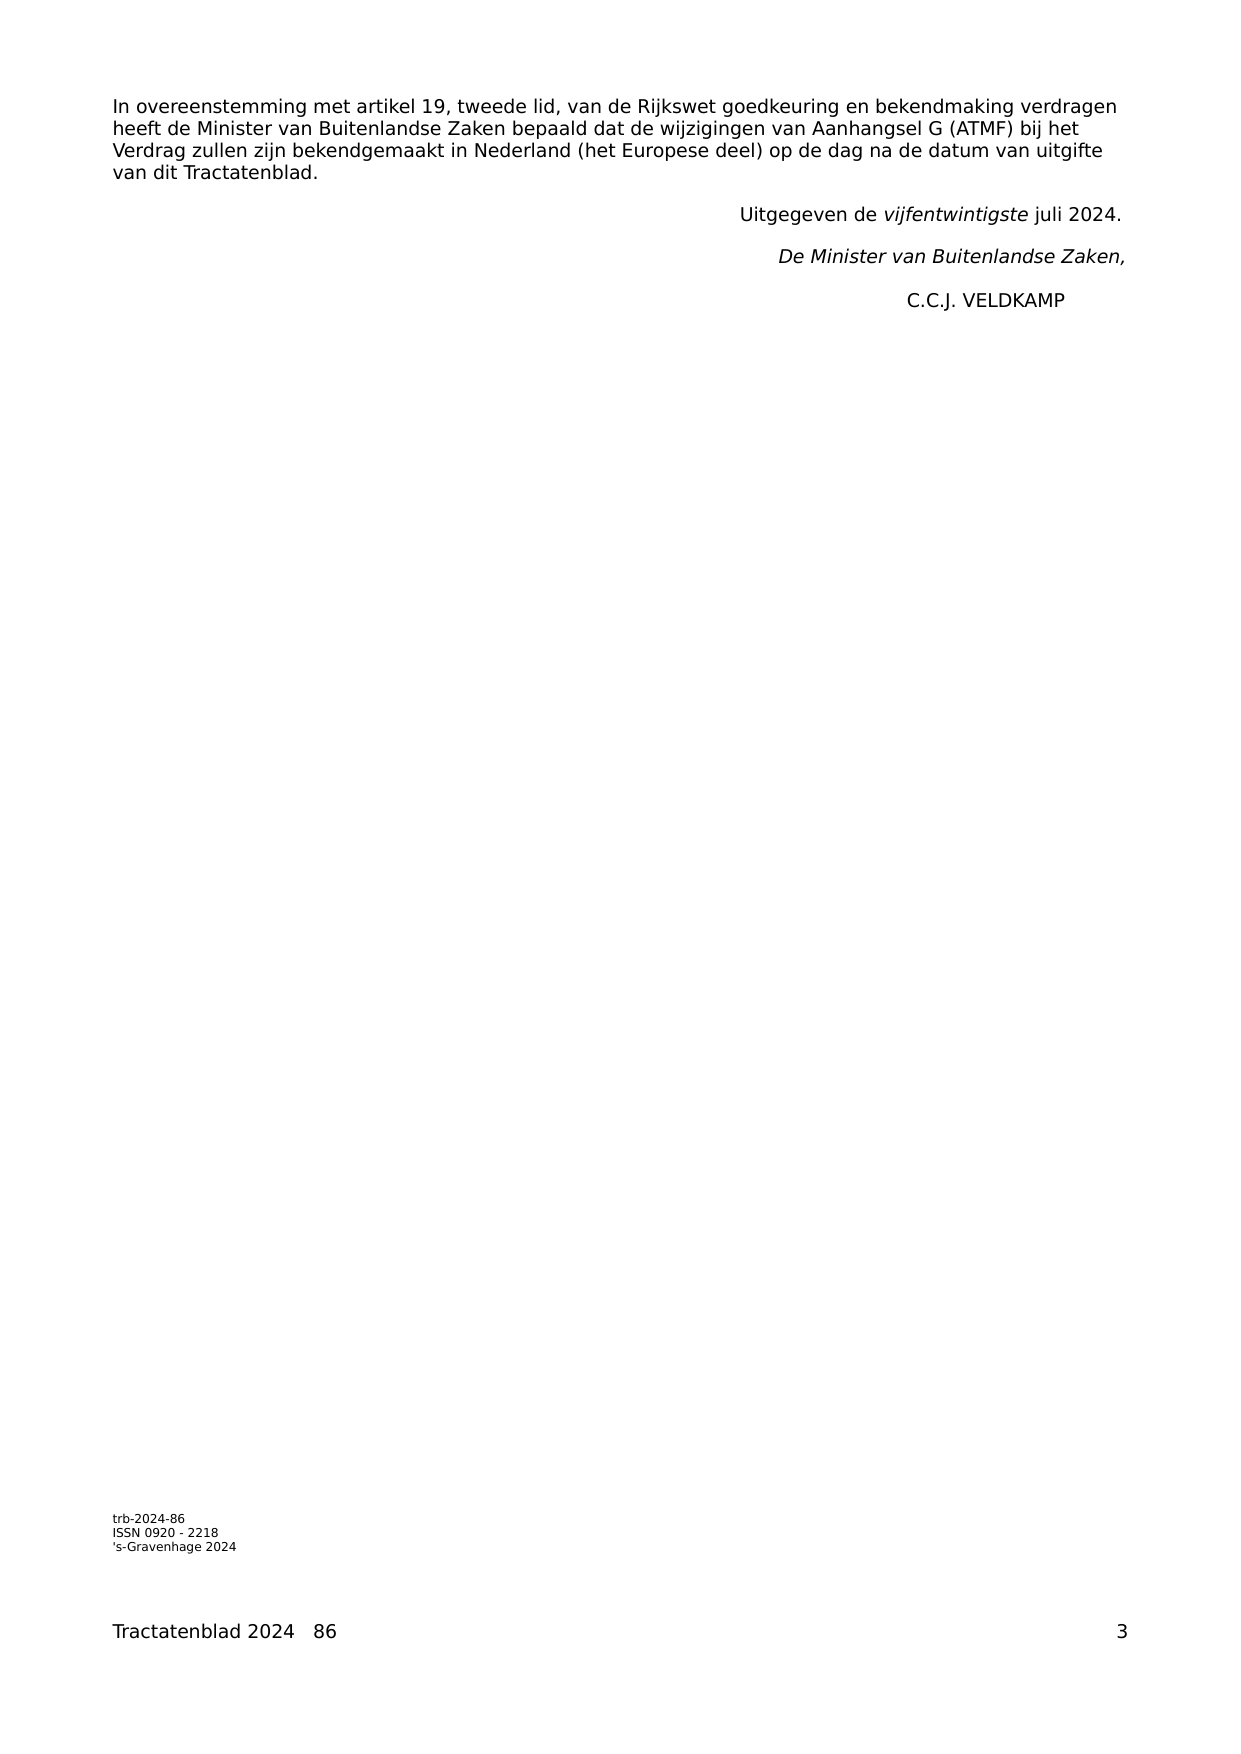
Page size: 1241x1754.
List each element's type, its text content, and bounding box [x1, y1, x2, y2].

text Uitgegeven de vijfentwintigste juli 2024. [112, 204, 1128, 226]
text ISSN 0920 - 2218 [112, 1526, 346, 1540]
text De Minister van Buitenlandse Zaken, C.C.J. VELDKAMP [112, 246, 1128, 312]
text trb-2024-86 [112, 1512, 346, 1526]
text 's-Gravenhage 2024 [112, 1540, 346, 1554]
text In overeenstemming met artikel 19, tweede lid, van de Rijkswet goedkeuring en bekendmaking verdragen heeft de Minister van Buitenlandse Zaken bepaald dat de wijzigingen van Aanhangsel G (ATMF) bij het Verdrag zullen zijn bekendgemaakt in Nederland (het Europese deel) op de dag na de datum van uitgifte van dit Tractatenblad. [112, 96, 1128, 184]
